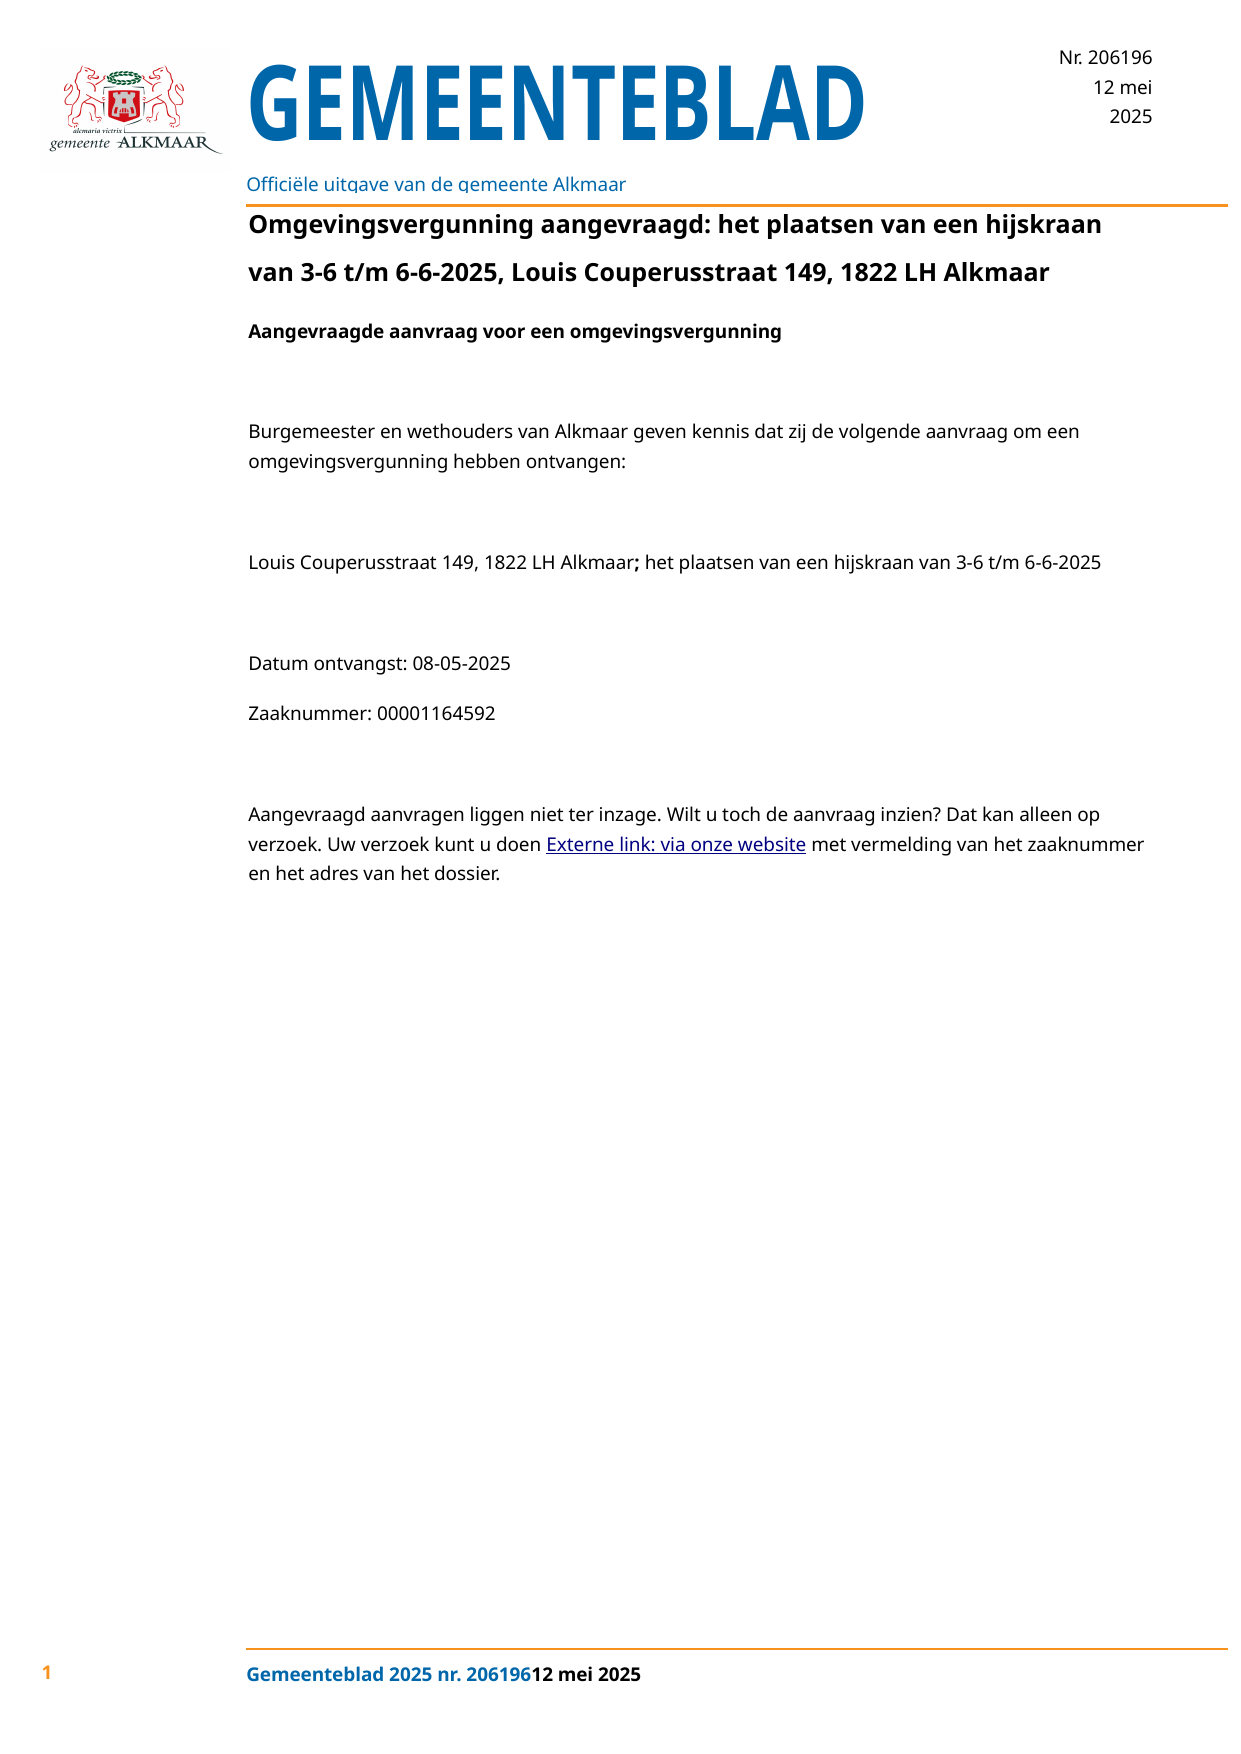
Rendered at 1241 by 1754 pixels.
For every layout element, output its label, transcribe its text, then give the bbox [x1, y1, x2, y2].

text Zaaknummer: 00001164592 [248, 700, 1152, 726]
text Aangevraagde aanvraag voor een omgevingsvergunning [248, 318, 1152, 344]
text Aangevraagd aanvragen liggen niet ter inzage. Wilt u toch de aanvraag inzien? Dat kan alleen op verzoek. Uw verzoek kunt u doen Externe link: via onze website met vermelding van het zaaknummer en het adres van het dossier. [248, 801, 1152, 886]
text Omgevingsvergunning aangevraagd: het plaatsen van een hijskraan van 3-6 t/m 6-6-2025, Louis Couperusstraat 149, 1822 LH Alkmaar [248, 207, 1152, 288]
picture [41, 47, 231, 172]
text Datum ontvangst: 08-05-2025 [248, 650, 1152, 676]
text Louis Couperusstraat 149, 1822 LH Alkmaar; het plaatsen van een hijskraan van 3-6 t/m 6-6-2025 [248, 549, 1152, 575]
text Burgemeester en wethouders van Alkmaar geven kennis dat zij de volgende aanvraag om een omgevingsvergunning hebben ontvangen: [248, 419, 1152, 474]
